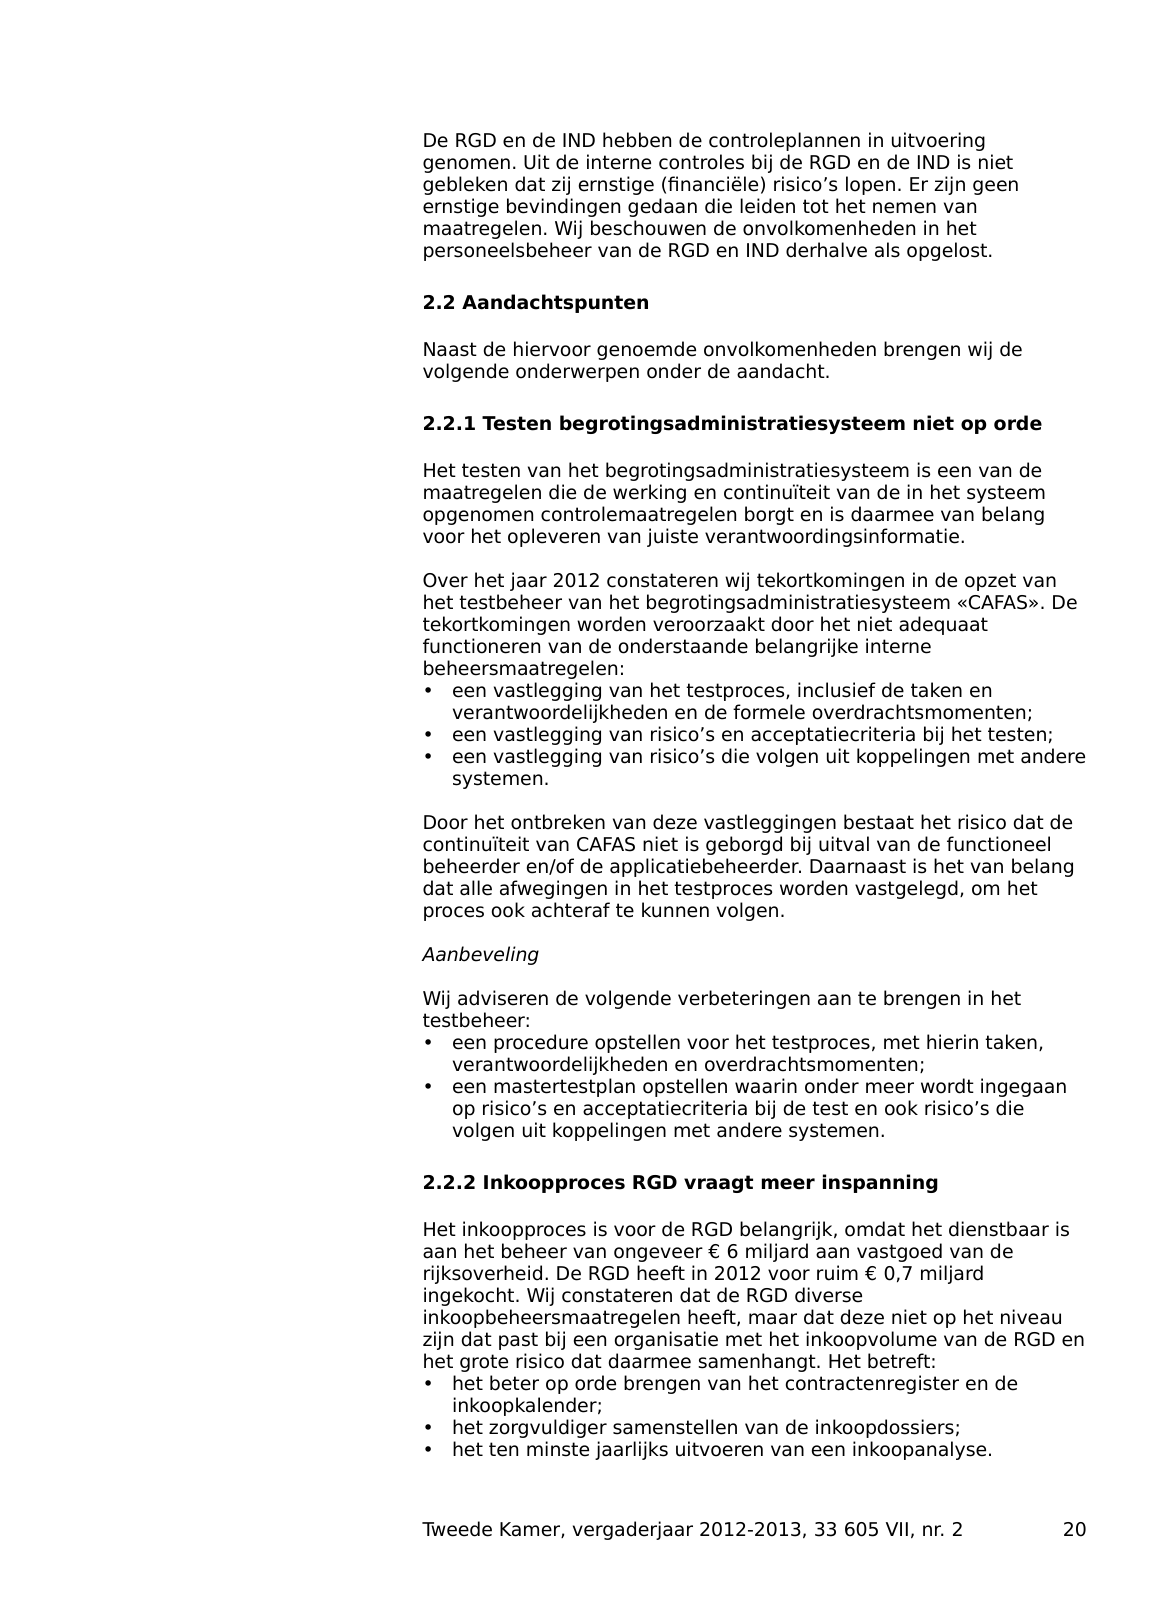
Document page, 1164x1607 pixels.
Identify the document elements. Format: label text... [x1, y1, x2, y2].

text Door het ontbreken van deze vastleggingen bestaat het risico dat de continuïteit van CAFAS niet is geborgd bij uitval van de functioneel beheerder en/of de applicatiebeheerder. Daarnaast is het van belang dat alle afwegingen in het testproces worden vastgelegd, om het proces ook achteraf te kunnen volgen. [422, 812, 1087, 922]
text • een vastlegging van het testproces, inclusief de taken en verantwoordelijkheden en de formele overdrachtsmomenten; [422, 680, 1087, 724]
text • een vastlegging van risico’s die volgen uit koppelingen met andere systemen. [422, 746, 1087, 789]
text Wij adviseren de volgende verbeteringen aan te brengen in het testbeheer: [422, 988, 1087, 1032]
subtitle 2.2.1 Testen begrotingsadministratiesysteem niet op orde [422, 413, 1087, 435]
text Naast de hiervoor genoemde onvolkomenheden brengen wij de volgende onderwerpen onder de aandacht. [422, 339, 1087, 383]
text • het ten minste jaarlijks uitvoeren van een inkoopanalyse. [422, 1439, 1087, 1461]
text • het zorgvuldiger samenstellen van de inkoopdossiers; [422, 1417, 1087, 1439]
text Over het jaar 2012 constateren wij tekortkomingen in de opzet van het testbeheer van het begrotingsadministratiesysteem «CAFAS». De tekortkomingen worden veroorzaakt door het niet adequaat functioneren van de onderstaande belangrijke interne beheersmaatregelen: [422, 570, 1087, 680]
text • het beter op orde brengen van het contractenregister en de inkoopkalender; [422, 1373, 1087, 1417]
subtitle 2.2 Aandachtspunten [422, 292, 1087, 314]
text Het testen van het begrotingsadministratiesysteem is een van de maatregelen die de werking en continuïteit van de in het systeem opgenomen controlemaatregelen borgt en is daarmee van belang voor het opleveren van juiste verantwoordingsinformatie. [422, 460, 1087, 548]
text • een procedure opstellen voor het testproces, met hierin taken, verantwoordelijkheden en overdrachtsmomenten; [422, 1032, 1087, 1076]
subtitle 2.2.2 Inkoopproces RGD vraagt meer inspanning [422, 1172, 1087, 1194]
text • een vastlegging van risico’s en acceptatiecriteria bij het testen; [422, 724, 1087, 746]
text • een mastertestplan opstellen waarin onder meer wordt ingegaan op risico’s en acceptatiecriteria bij de test en ook risico’s die volgen uit koppelingen met andere systemen. [422, 1076, 1087, 1142]
text Het inkoopproces is voor de RGD belangrijk, omdat het dienstbaar is aan het beheer van ongeveer € 6 miljard aan vastgoed van de rijksoverheid. De RGD heeft in 2012 voor ruim € 0,7 miljard ingekocht. Wij constateren dat de RGD diverse inkoopbeheersmaatregelen heeft, maar dat deze niet op het niveau zijn dat past bij een organisatie met het inkoopvolume van de RGD en het grote risico dat daarmee samenhangt. Het betreft: [422, 1219, 1087, 1373]
text De RGD en de IND hebben de controleplannen in uitvoering genomen. Uit de interne controles bij de RGD en de IND is niet gebleken dat zij ernstige (financiële) risico’s lopen. Er zijn geen ernstige bevindingen gedaan die leiden tot het nemen van maatregelen. Wij beschouwen de onvolkomenheden in het personeelsbeheer van de RGD en IND derhalve als opgelost. [422, 130, 1087, 262]
subtitle Aanbeveling [422, 944, 1087, 966]
